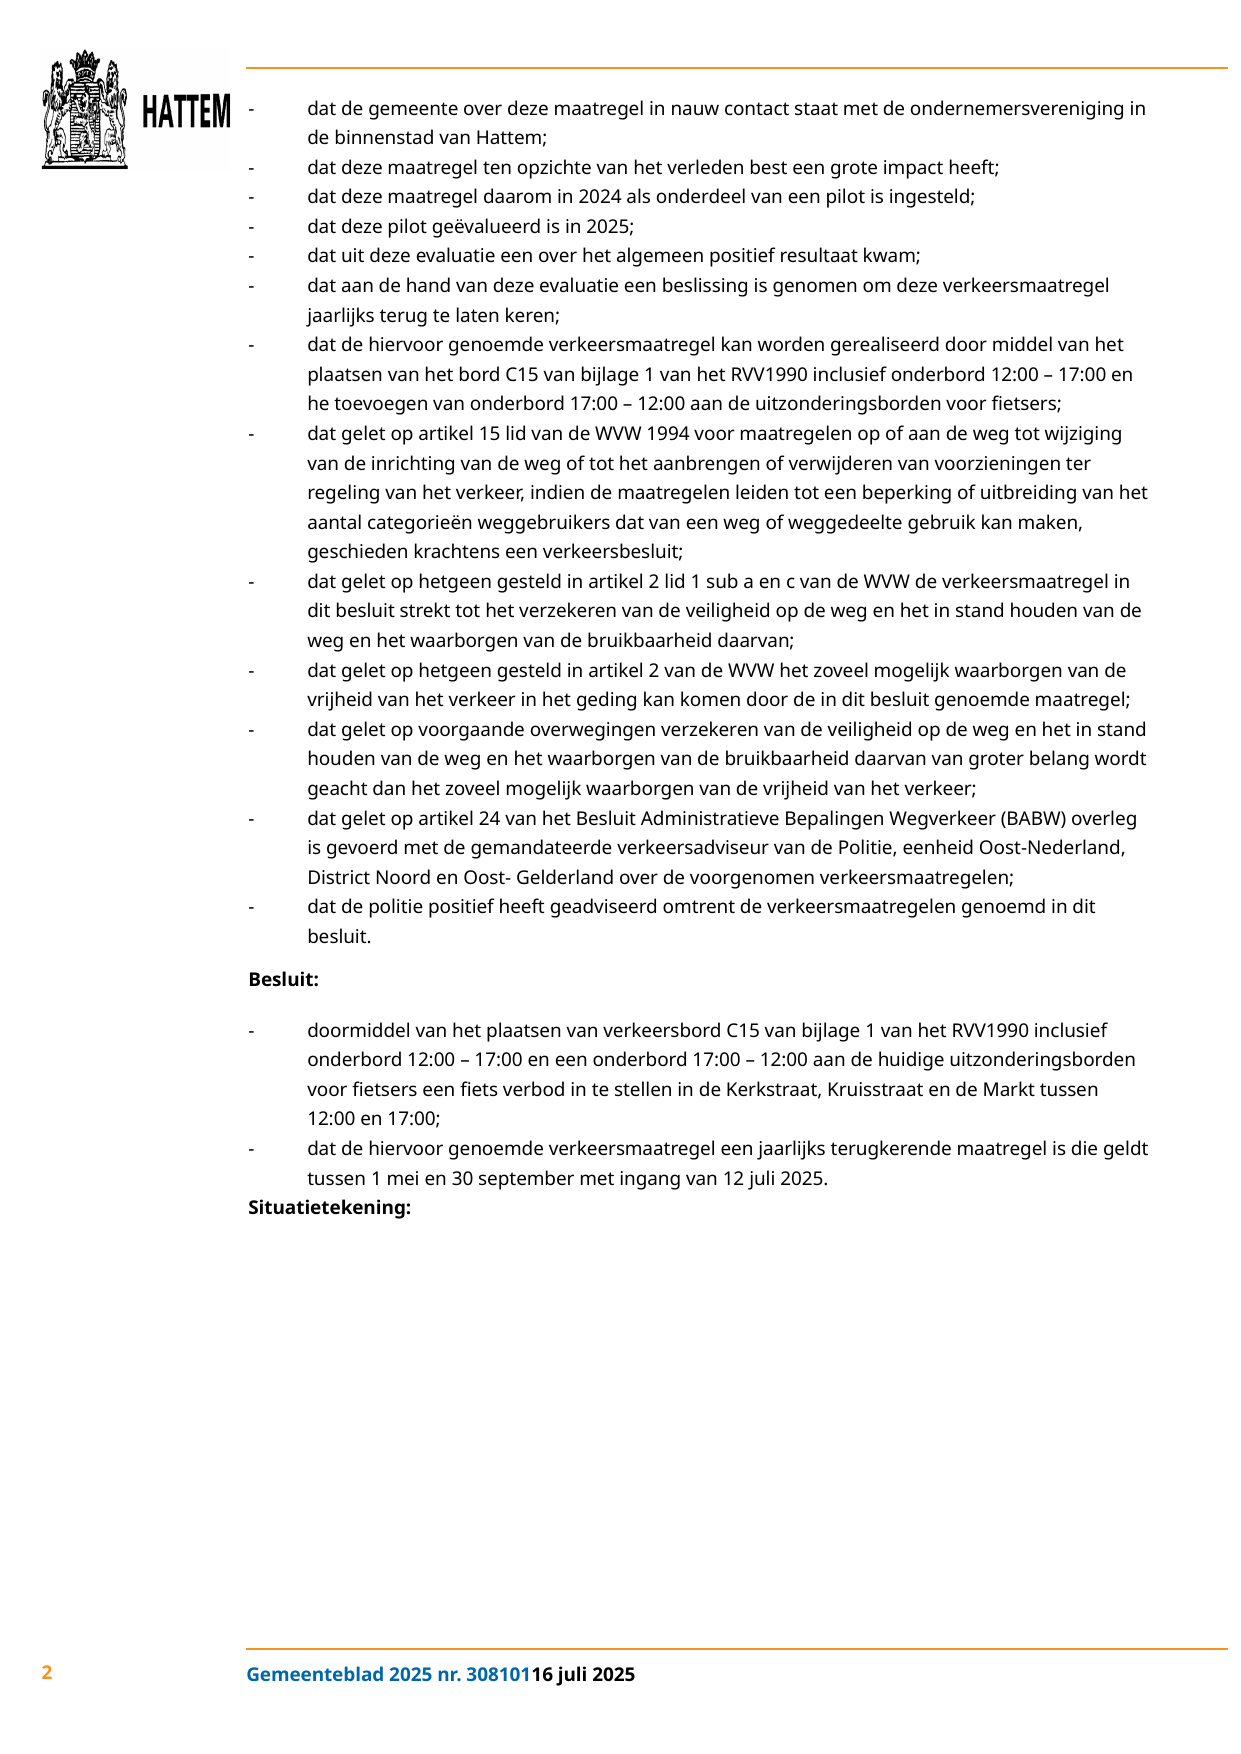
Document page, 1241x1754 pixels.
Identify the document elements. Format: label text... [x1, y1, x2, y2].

text Situatietekening: [248, 1194, 1152, 1220]
list dat gelet op artikel 24 van het Besluit Administratieve Bepalingen Wegverkeer (BABW) overleg is gevoerd met de gemandateerde verkeersadviseur van de Politie, eenheid Oost-Nederland, District Noord en Oost- Gelderland over de voorgenomen verkeersmaatregelen; [248, 805, 1152, 890]
list dat aan de hand van deze evaluatie een beslissing is genomen om deze verkeersmaatregel jaarlijks terug te laten keren; [248, 272, 1152, 328]
list dat gelet op hetgeen gesteld in artikel 2 lid 1 sub a en c van de WVW de verkeersmaatregel in dit besluit strekt tot het verzekeren van de veiligheid op de weg en het in stand houden van de weg en het waarborgen van de bruikbaarheid daarvan; [248, 568, 1152, 653]
list doormiddel van het plaatsen van verkeersbord C15 van bijlage 1 van het RVV1990 inclusief onderbord 12:00 – 17:00 en een onderbord 17:00 – 12:00 aan de huidige uitzonderingsborden voor fietsers een fiets verbod in te stellen in de Kerkstraat, Kruisstraat en de Markt tussen 12:00 en 17:00; [248, 1017, 1152, 1131]
picture [41, 47, 231, 172]
list dat uit deze evaluatie een over het algemeen positief resultaat kwam; [248, 243, 1152, 268]
list dat deze maatregel daarom in 2024 als onderdeel van een pilot is ingesteld; [248, 183, 1152, 209]
text Besluit: [248, 966, 1152, 992]
list dat de hiervoor genoemde verkeersmaatregel een jaarlijks terugkerende maatregel is die geldt tussen 1 mei en 30 september met ingang van 12 juli 2025. [248, 1135, 1152, 1190]
list dat gelet op artikel 15 lid van de WVW 1994 voor maatregelen op of aan de weg tot wijziging van de inrichting van de weg of tot het aanbrengen of verwijderen van voorzieningen ter regeling van het verkeer, indien de maatregelen leiden tot een beperking of uitbreiding van het aantal categorieën weggebruikers dat van een weg of weggedeelte gebruik kan maken, geschieden krachtens een verkeersbesluit; [248, 420, 1152, 564]
list dat de hiervoor genoemde verkeersmaatregel kan worden gerealiseerd door middel van het plaatsen van het bord C15 van bijlage 1 van het RVV1990 inclusief onderbord 12:00 – 17:00 en he toevoegen van onderbord 17:00 – 12:00 aan de uitzonderingsborden voor fietsers; [248, 331, 1152, 416]
list dat de gemeente over deze maatregel in nauw contact staat met de ondernemersvereniging in de binnenstad van Hattem; [248, 95, 1152, 150]
list dat de politie positief heeft geadviseerd omtrent de verkeersmaatregelen genoemd in dit besluit. [248, 893, 1152, 949]
list dat gelet op hetgeen gesteld in artikel 2 van de WVW het zoveel mogelijk waarborgen van de vrijheid van het verkeer in het geding kan komen door de in dit besluit genoemde maatregel; [248, 657, 1152, 712]
list dat deze pilot geëvalueerd is in 2025; [248, 213, 1152, 239]
list dat deze maatregel ten opzichte van het verleden best een grote impact heeft; [248, 154, 1152, 180]
list dat gelet op voorgaande overwegingen verzekeren van de veiligheid op de weg en het in stand houden van de weg en het waarborgen van de bruikbaarheid daarvan van groter belang wordt geacht dan het zoveel mogelijk waarborgen van de vrijheid van het verkeer; [248, 716, 1152, 801]
